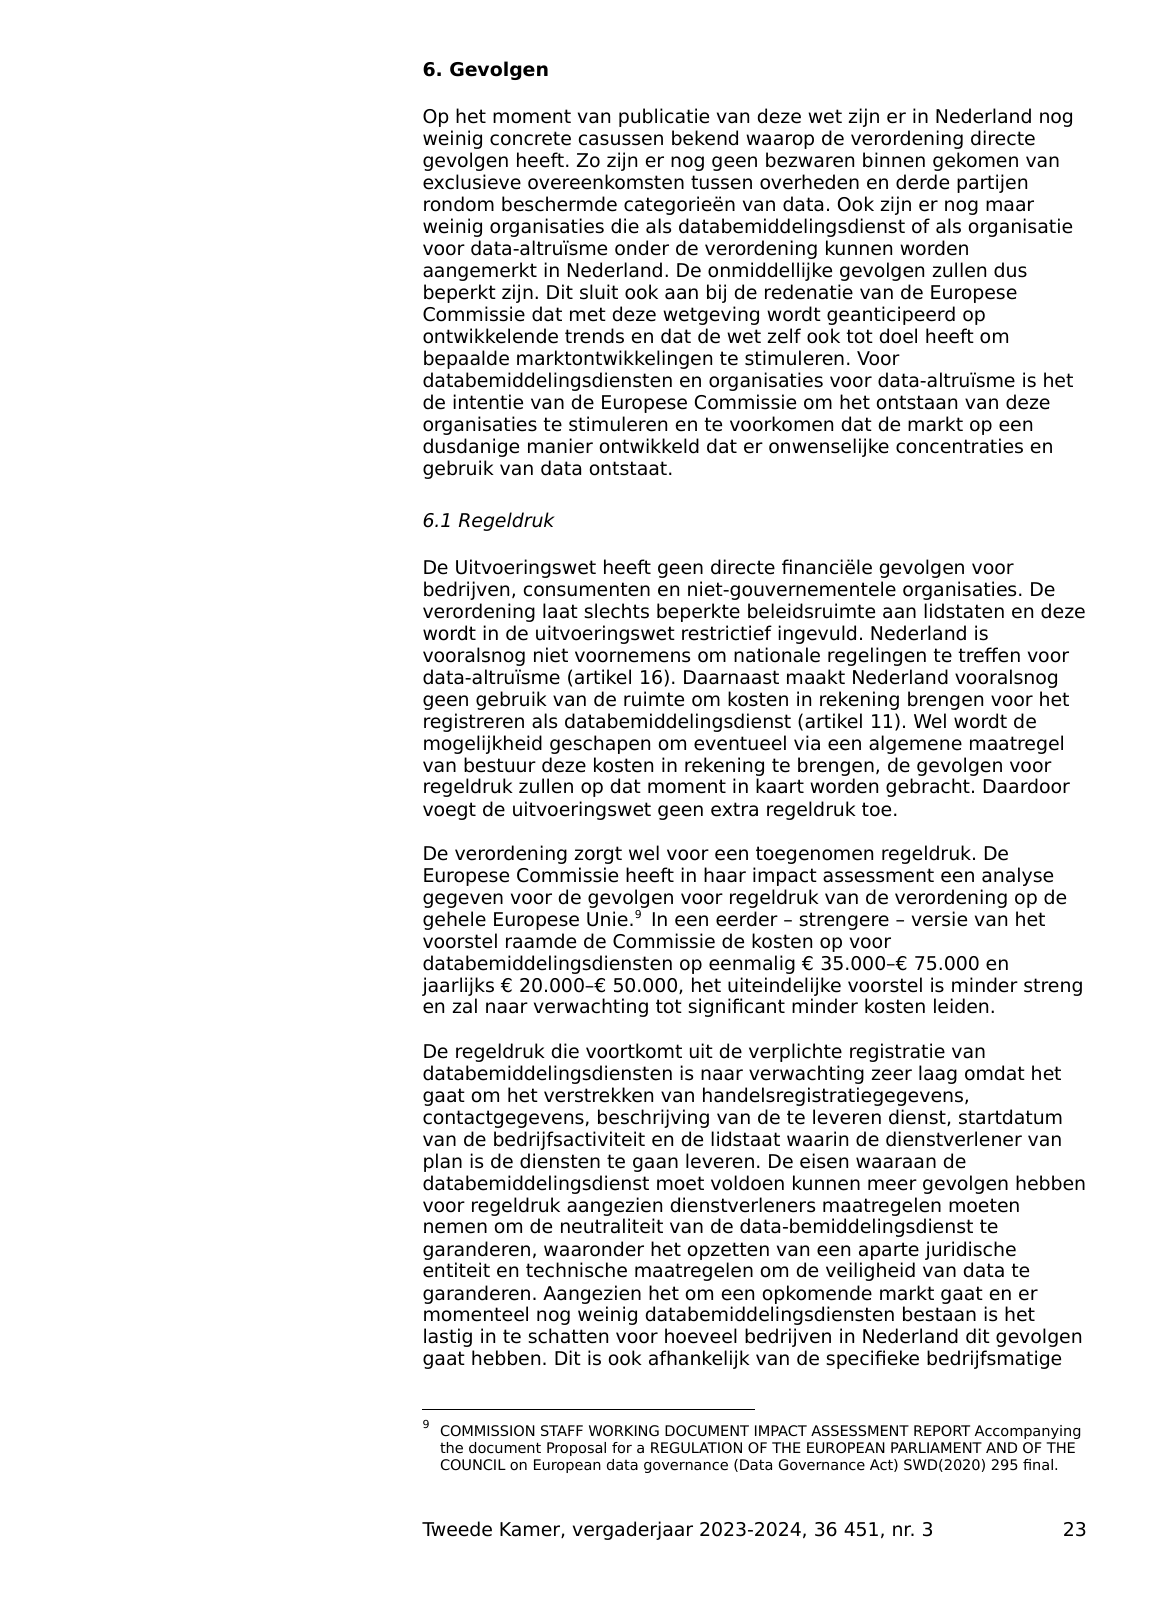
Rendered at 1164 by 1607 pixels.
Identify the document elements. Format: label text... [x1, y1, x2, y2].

subtitle 6.1 Regeldruk [422, 510, 1087, 532]
text Op het moment van publicatie van deze wet zijn er in Nederland nog weinig concrete casussen bekend waarop de verordening directe gevolgen heeft. Zo zijn er nog geen bezwaren binnen gekomen van exclusieve overeenkomsten tussen overheden en derde partijen rondom beschermde categorieën van data. Ook zijn er nog maar weinig organisaties die als databemiddelingsdienst of als organisatie voor data-altruïsme onder de verordening kunnen worden aangemerkt in Nederland. De onmiddellijke gevolgen zullen dus beperkt zijn. Dit sluit ook aan bij de redenatie van de Europese Commissie dat met deze wetgeving wordt geanticipeerd op ontwikkelende trends en dat de wet zelf ook tot doel heeft om bepaalde marktontwikkelingen te stimuleren. Voor databemiddelingsdiensten en organisaties voor data-altruïsme is het de intentie van de Europese Commissie om het ontstaan van deze organisaties te stimuleren en te voorkomen dat de markt op een dusdanige manier ontwikkeld dat er onwenselijke concentraties en gebruik van data ontstaat. [422, 106, 1087, 480]
text De regeldruk die voortkomt uit de verplichte registratie van databemiddelingsdiensten is naar verwachting zeer laag omdat het gaat om het verstrekken van handelsregistratiegegevens, contactgegevens, beschrijving van de te leveren dienst, startdatum van de bedrijfsactiviteit en de lidstaat waarin de dienstverlener van plan is de diensten te gaan leveren. De eisen waaraan de databemiddelingsdienst moet voldoen kunnen meer gevolgen hebben voor regeldruk aangezien dienstverleners maatregelen moeten nemen om de neutraliteit van de data-bemiddelingsdienst te garanderen, waaronder het opzetten van een aparte juridische entiteit en technische maatregelen om de veiligheid van data te garanderen. Aangezien het om een opkomende markt gaat en er momenteel nog weinig databemiddelingsdiensten bestaan is het lastig in te schatten voor hoeveel bedrijven in Nederland dit gevolgen gaat hebben. Dit is ook afhankelijk van de specifieke bedrijfsmatige [422, 1041, 1087, 1370]
subtitle 6. Gevolgen [422, 59, 1087, 81]
text COMMISSION STAFF WORKING DOCUMENT IMPACT ASSESSMENT REPORT Accompanying the document Proposal for a REGULATION OF THE EUROPEAN PARLIAMENT AND OF THE COUNCIL on European data governance (Data Governance Act) SWD(2020) 295 final. [422, 1418, 1087, 1474]
text De verordening zorgt wel voor een toegenomen regeldruk. De Europese Commissie heeft in haar impact assessment een analyse gegeven voor de gevolgen voor regeldruk van de verordening op de gehele Europese Unie. In een eerder – strengere – versie van het voorstel raamde de Commissie de kosten op voor databemiddelingsdiensten op eenmalig € 35.000–€ 75.000 en jaarlijks € 20.000–€ 50.000, het uiteindelijke voorstel is minder streng en zal naar verwachting tot significant minder kosten leiden. [422, 843, 1087, 1018]
text De Uitvoeringswet heeft geen directe financiële gevolgen voor bedrijven, consumenten en niet-gouvernementele organisaties. De verordening laat slechts beperkte beleidsruimte aan lidstaten en deze wordt in de uitvoeringswet restrictief ingevuld. Nederland is vooralsnog niet voornemens om nationale regelingen te treffen voor data-altruïsme (artikel 16). Daarnaast maakt Nederland vooralsnog geen gebruik van de ruimte om kosten in rekening brengen voor het registreren als databemiddelingsdienst (artikel 11). Wel wordt de mogelijkheid geschapen om eventueel via een algemene maatregel van bestuur deze kosten in rekening te brengen, de gevolgen voor regeldruk zullen op dat moment in kaart worden gebracht. Daardoor voegt de uitvoeringswet geen extra regeldruk toe. [422, 557, 1087, 820]
